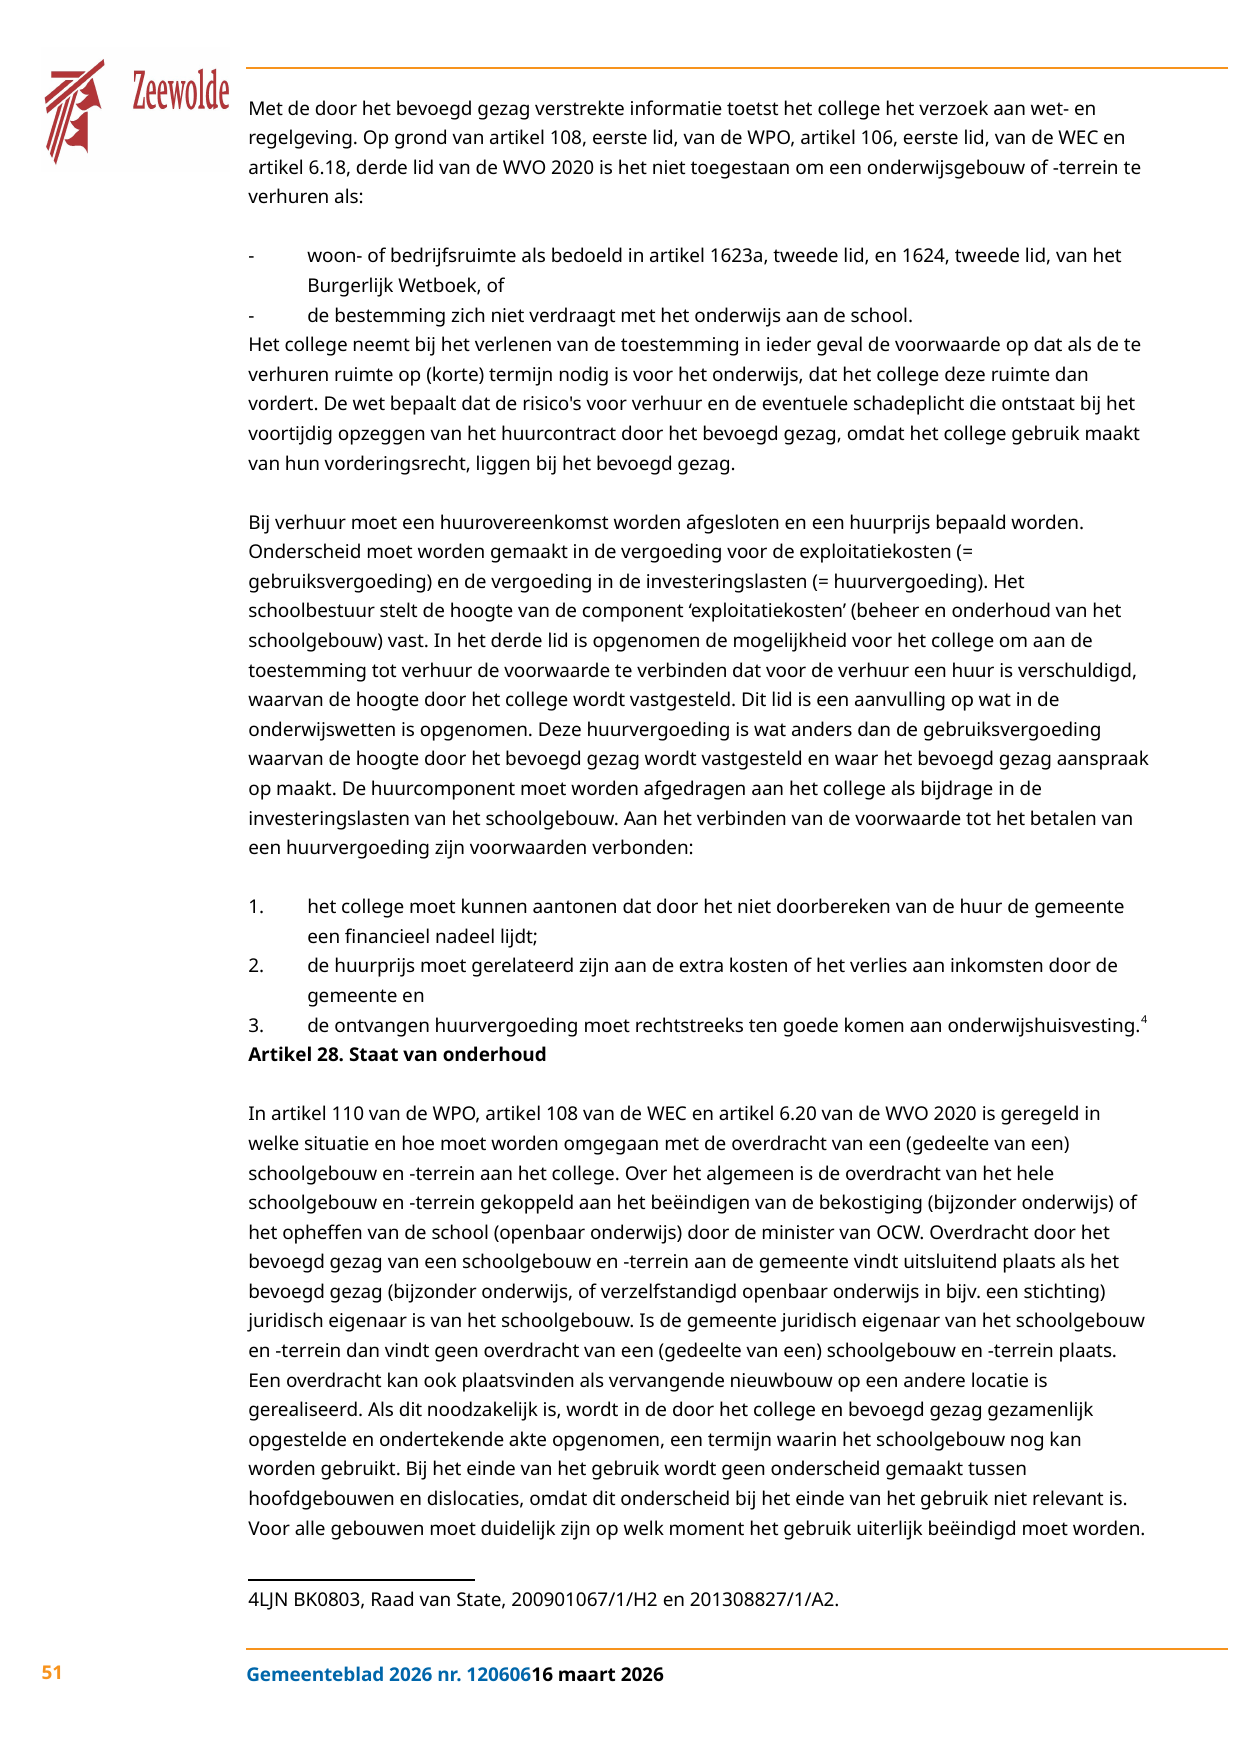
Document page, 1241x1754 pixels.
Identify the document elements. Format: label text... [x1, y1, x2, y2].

list de huurprijs moet gerelateerd zijn aan de extra kosten of het verlies aan inkomsten door de gemeente en [248, 953, 1152, 1008]
text Artikel 28. Staat van onderhoud [248, 1041, 1152, 1067]
list de bestemming zich niet verdraagt met het onderwijs aan de school. [248, 302, 1152, 328]
text Het college neemt bij het verlenen van de toestemming in ieder geval de voorwaarde op dat als de te verhuren ruimte op (korte) termijn nodig is voor het onderwijs, dat het college deze ruimte dan vordert. De wet bepaalt dat de risico's voor verhuur en de eventuele schadeplicht die ontstaat bij het voortijdig opzeggen van het huurcontract door het bevoegd gezag, omdat het college gebruik maakt van hun vorderingsrecht, liggen bij het bevoegd gezag. [248, 331, 1152, 476]
text In artikel 110 van de WPO, artikel 108 van de WEC en artikel 6.20 van de WVO 2020 is geregeld in welke situatie en hoe moet worden omgegaan met de overdracht van een (gedeelte van een) schoolgebouw en -terrein aan het college. Over het algemeen is de overdracht van het hele schoolgebouw en -terrein gekoppeld aan het beëindigen van de bekostiging (bijzonder onderwijs) of het opheffen van de school (openbaar onderwijs) door de minister van OCW. Overdracht door het bevoegd gezag van een schoolgebouw en -terrein aan de gemeente vindt uitsluitend plaats als het bevoegd gezag (bijzonder onderwijs, of verzelfstandigd openbaar onderwijs in bijv. een stichting) juridisch eigenaar is van het schoolgebouw. Is de gemeente juridisch eigenaar van het schoolgebouw en -terrein dan vindt geen overdracht van een (gedeelte van een) schoolgebouw en -terrein plaats. Een overdracht kan ook plaatsvinden als vervangende nieuwbouw op een andere locatie is gerealiseerd. Als dit noodzakelijk is, wordt in de door het college en bevoegd gezag gezamenlijk opgestelde en ondertekende akte opgenomen, een termijn waarin het schoolgebouw nog kan worden gebruikt. Bij het einde van het gebruik wordt geen onderscheid gemaakt tussen hoofdgebouwen en dislocaties, omdat dit onderscheid bij het einde van het gebruik niet relevant is. Voor alle gebouwen moet duidelijk zijn op welk moment het gebruik uiterlijk beëindigd moet worden. [248, 1101, 1152, 1541]
text Met de door het bevoegd gezag verstrekte informatie toetst het college het verzoek aan wet- en regelgeving. Op grond van artikel 108, eerste lid, van de WPO, artikel 106, eerste lid, van de WEC en artikel 6.18, derde lid van de WVO 2020 is het niet toegestaan om een onderwijsgebouw of -terrein te verhuren als: [248, 95, 1152, 209]
list de ontvangen huurvergoeding moet rechtstreeks ten goede komen aan onderwijshuisvesting. [248, 1012, 1152, 1038]
picture [41, 47, 231, 172]
list LJN BK0803, Raad van State, 200901067/1/H2 en 201308827/1/A2. [248, 1586, 1152, 1612]
list het college moet kunnen aantonen dat door het niet doorbereken van de huur de gemeente een financieel nadeel lijdt; [248, 893, 1152, 949]
text Bij verhuur moet een huurovereenkomst worden afgesloten en een huurprijs bepaald worden. Onderscheid moet worden gemaakt in de vergoeding voor de exploitatiekosten (= gebruiksvergoeding) en de vergoeding in de investeringslasten (= huurvergoeding). Het schoolbestuur stelt de hoogte van de component ‘exploitatiekosten’ (beheer en onderhoud van het schoolgebouw) vast. In het derde lid is opgenomen de mogelijkheid voor het college om aan de toestemming tot verhuur de voorwaarde te verbinden dat voor de verhuur een huur is verschuldigd, waarvan de hoogte door het college wordt vastgesteld. Dit lid is een aanvulling op wat in de onderwijswetten is opgenomen. Deze huurvergoeding is wat anders dan de gebruiksvergoeding waarvan de hoogte door het bevoegd gezag wordt vastgesteld en waar het bevoegd gezag aanspraak op maakt. De huurcomponent moet worden afgedragen aan het college als bijdrage in de investeringslasten van het schoolgebouw. Aan het verbinden van de voorwaarde tot het betalen van een huurvergoeding zijn voorwaarden verbonden: [248, 509, 1152, 860]
list woon- of bedrijfsruimte als bedoeld in artikel 1623a, tweede lid, en 1624, tweede lid, van het Burgerlijk Wetboek, of [248, 243, 1152, 298]
